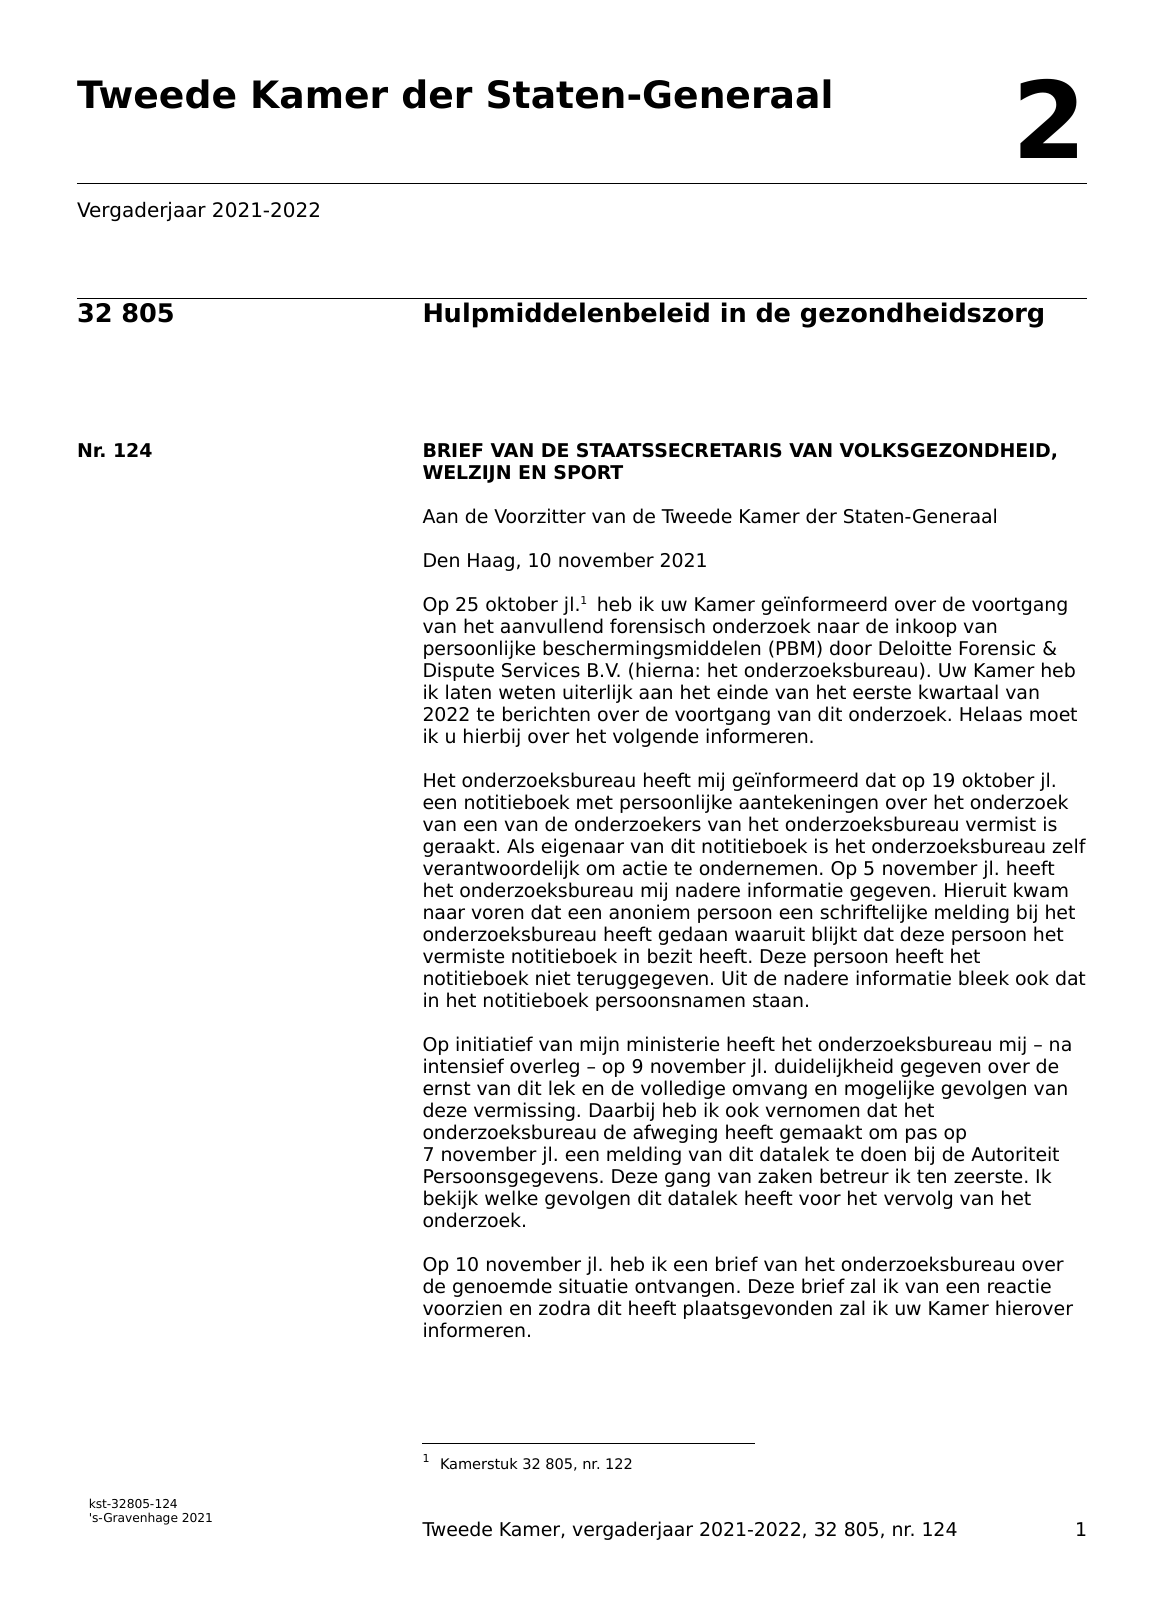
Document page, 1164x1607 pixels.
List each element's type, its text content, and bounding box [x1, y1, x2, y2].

subtitle 32 805 Hulpmiddelenbeleid in de gezondheidszorg [77, 299, 1087, 329]
text 's-Gravenhage 2021 [88, 1511, 323, 1525]
text Op 10 november jl. heb ik een brief van het onderzoeksbureau over de genoemde situatie ontvangen. Deze brief zal ik van een reactie voorzien en zodra dit heeft plaatsgevonden zal ik uw Kamer hierover informeren. [422, 1254, 1087, 1342]
text Aan de Voorzitter van de Tweede Kamer der Staten-Generaal [422, 506, 1087, 528]
text Op 25 oktober jl. heb ik uw Kamer geïnformeerd over de voortgang van het aanvullend forensisch onderzoek naar de inkoop van persoonlijke beschermingsmiddelen (PBM) door Deloitte Forensic & Dispute Services B.V. (hierna: het onderzoeksbureau). Uw Kamer heb ik laten weten uiterlijk aan het einde van het eerste kwartaal van 2022 te berichten over de voortgang van dit onderzoek. Helaas moet ik u hierbij over het volgende informeren. [422, 594, 1087, 748]
subtitle Nr. 124 BRIEF VAN DE STAATSSECRETARIS VAN VOLKSGEZONDHEID, WELZIJN EN SPORT [77, 440, 1087, 484]
text Den Haag, 10 november 2021 [422, 550, 1087, 572]
table_header Tweede Kamer der Staten-Generaal [77, 59, 886, 183]
table_header 2 [886, 59, 1087, 183]
table_cell Vergaderjaar 2021-2022 [77, 184, 1087, 298]
text Het onderzoeksbureau heeft mij geïnformeerd dat op 19 oktober jl. een notitieboek met persoonlijke aantekeningen over het onderzoek van een van de onderzoekers van het onderzoeksbureau vermist is geraakt. Als eigenaar van dit notitieboek is het onderzoeksbureau zelf verantwoordelijk om actie te ondernemen. Op 5 november jl. heeft het onderzoeksbureau mij nadere informatie gegeven. Hieruit kwam naar voren dat een anoniem persoon een schriftelijke melding bij het onderzoeksbureau heeft gedaan waaruit blijkt dat deze persoon het vermiste notitieboek in bezit heeft. Deze persoon heeft het notitieboek niet teruggegeven. Uit de nadere informatie bleek ook dat in het notitieboek persoonsnamen staan. [422, 770, 1087, 1012]
text Kamerstuk 32 805, nr. 122 [422, 1452, 1087, 1474]
text Op initiatief van mijn ministerie heeft het onderzoeksbureau mij – na intensief overleg – op 9 november jl. duidelijkheid gegeven over de ernst van dit lek en de volledige omvang en mogelijke gevolgen van deze vermissing. Daarbij heb ik ook vernomen dat het onderzoeksbureau de afweging heeft gemaakt om pas op 7 november jl. een melding van dit datalek te doen bij de Autoriteit Persoonsgegevens. Deze gang van zaken betreur ik ten zeerste. Ik bekijk welke gevolgen dit datalek heeft voor het vervolg van het onderzoek. [422, 1034, 1087, 1232]
text kst-32805-124 [88, 1497, 323, 1511]
